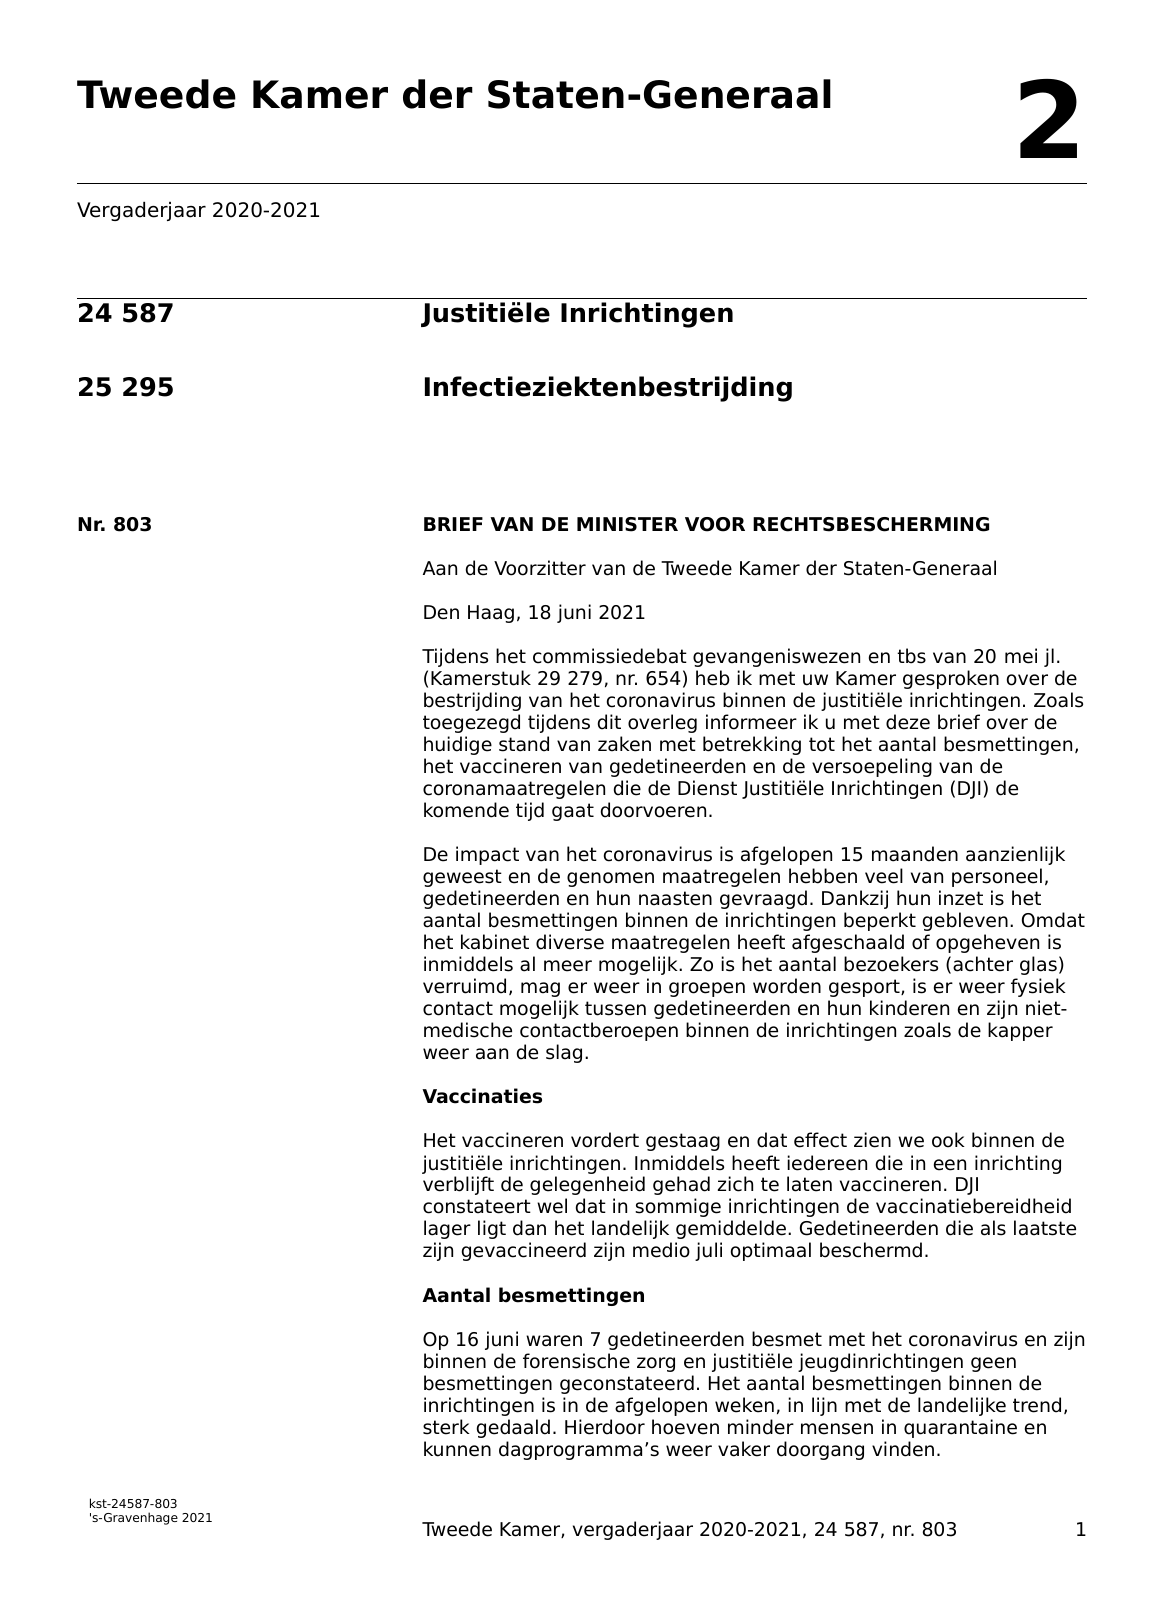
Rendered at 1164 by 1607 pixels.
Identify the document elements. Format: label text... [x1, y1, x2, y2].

text kst-24587-803 [88, 1497, 323, 1511]
text Op 16 juni waren 7 gedetineerden besmet met het coronavirus en zijn binnen de forensische zorg en justitiële jeugdinrichtingen geen besmettingen geconstateerd. Het aantal besmettingen binnen de inrichtingen is in de afgelopen weken, in lijn met de landelijke trend, sterk gedaald. Hierdoor hoeven minder mensen in quarantaine en kunnen dagprogramma’s weer vaker doorgang vinden. [422, 1329, 1087, 1461]
text Den Haag, 18 juni 2021 [422, 602, 1087, 624]
text Tijdens het commissiedebat gevangeniswezen en tbs van 20 mei jl. (Kamerstuk 29 279, nr. 654) heb ik met uw Kamer gesproken over de bestrijding van het coronavirus binnen de justitiële inrichtingen. Zoals toegezegd tijdens dit overleg informeer ik u met deze brief over de huidige stand van zaken met betrekking tot het aantal besmettingen, het vaccineren van gedetineerden en de versoepeling van de coronamaatregelen die de Dienst Justitiële Inrichtingen (DJI) de komende tijd gaat doorvoeren. [422, 646, 1087, 822]
table_header 2 [886, 59, 1087, 183]
subtitle Vaccinaties [422, 1086, 1087, 1108]
subtitle Aantal besmettingen [422, 1284, 1087, 1306]
subtitle 24 587 Justitiële Inrichtingen [77, 299, 1087, 329]
text 's-Gravenhage 2021 [88, 1511, 323, 1525]
text De impact van het coronavirus is afgelopen 15 maanden aanzienlijk geweest en de genomen maatregelen hebben veel van personeel, gedetineerden en hun naasten gevraagd. Dankzij hun inzet is het aantal besmettingen binnen de inrichtingen beperkt gebleven. Omdat het kabinet diverse maatregelen heeft afgeschaald of opgeheven is inmiddels al meer mogelijk. Zo is het aantal bezoekers (achter glas) verruimd, mag er weer in groepen worden gesport, is er weer fysiek contact mogelijk tussen gedetineerden en hun kinderen en zijn niet-medische contactberoepen binnen de inrichtingen zoals de kapper weer aan de slag. [422, 844, 1087, 1064]
text Het vaccineren vordert gestaag en dat effect zien we ook binnen de justitiële inrichtingen. Inmiddels heeft iedereen die in een inrichting verblijft de gelegenheid gehad zich te laten vaccineren. DJI constateert wel dat in sommige inrichtingen de vaccinatiebereidheid lager ligt dan het landelijk gemiddelde. Gedetineerden die als laatste zijn gevaccineerd zijn medio juli optimaal beschermd. [422, 1130, 1087, 1262]
text Aan de Voorzitter van de Tweede Kamer der Staten-Generaal [422, 558, 1087, 580]
table_cell Vergaderjaar 2020-2021 [77, 184, 1087, 298]
subtitle 25 295 Infectieziektenbestrijding [77, 373, 1087, 403]
subtitle Nr. 803 BRIEF VAN DE MINISTER VOOR RECHTSBESCHERMING [77, 514, 1087, 536]
table_header Tweede Kamer der Staten-Generaal [77, 59, 886, 183]
